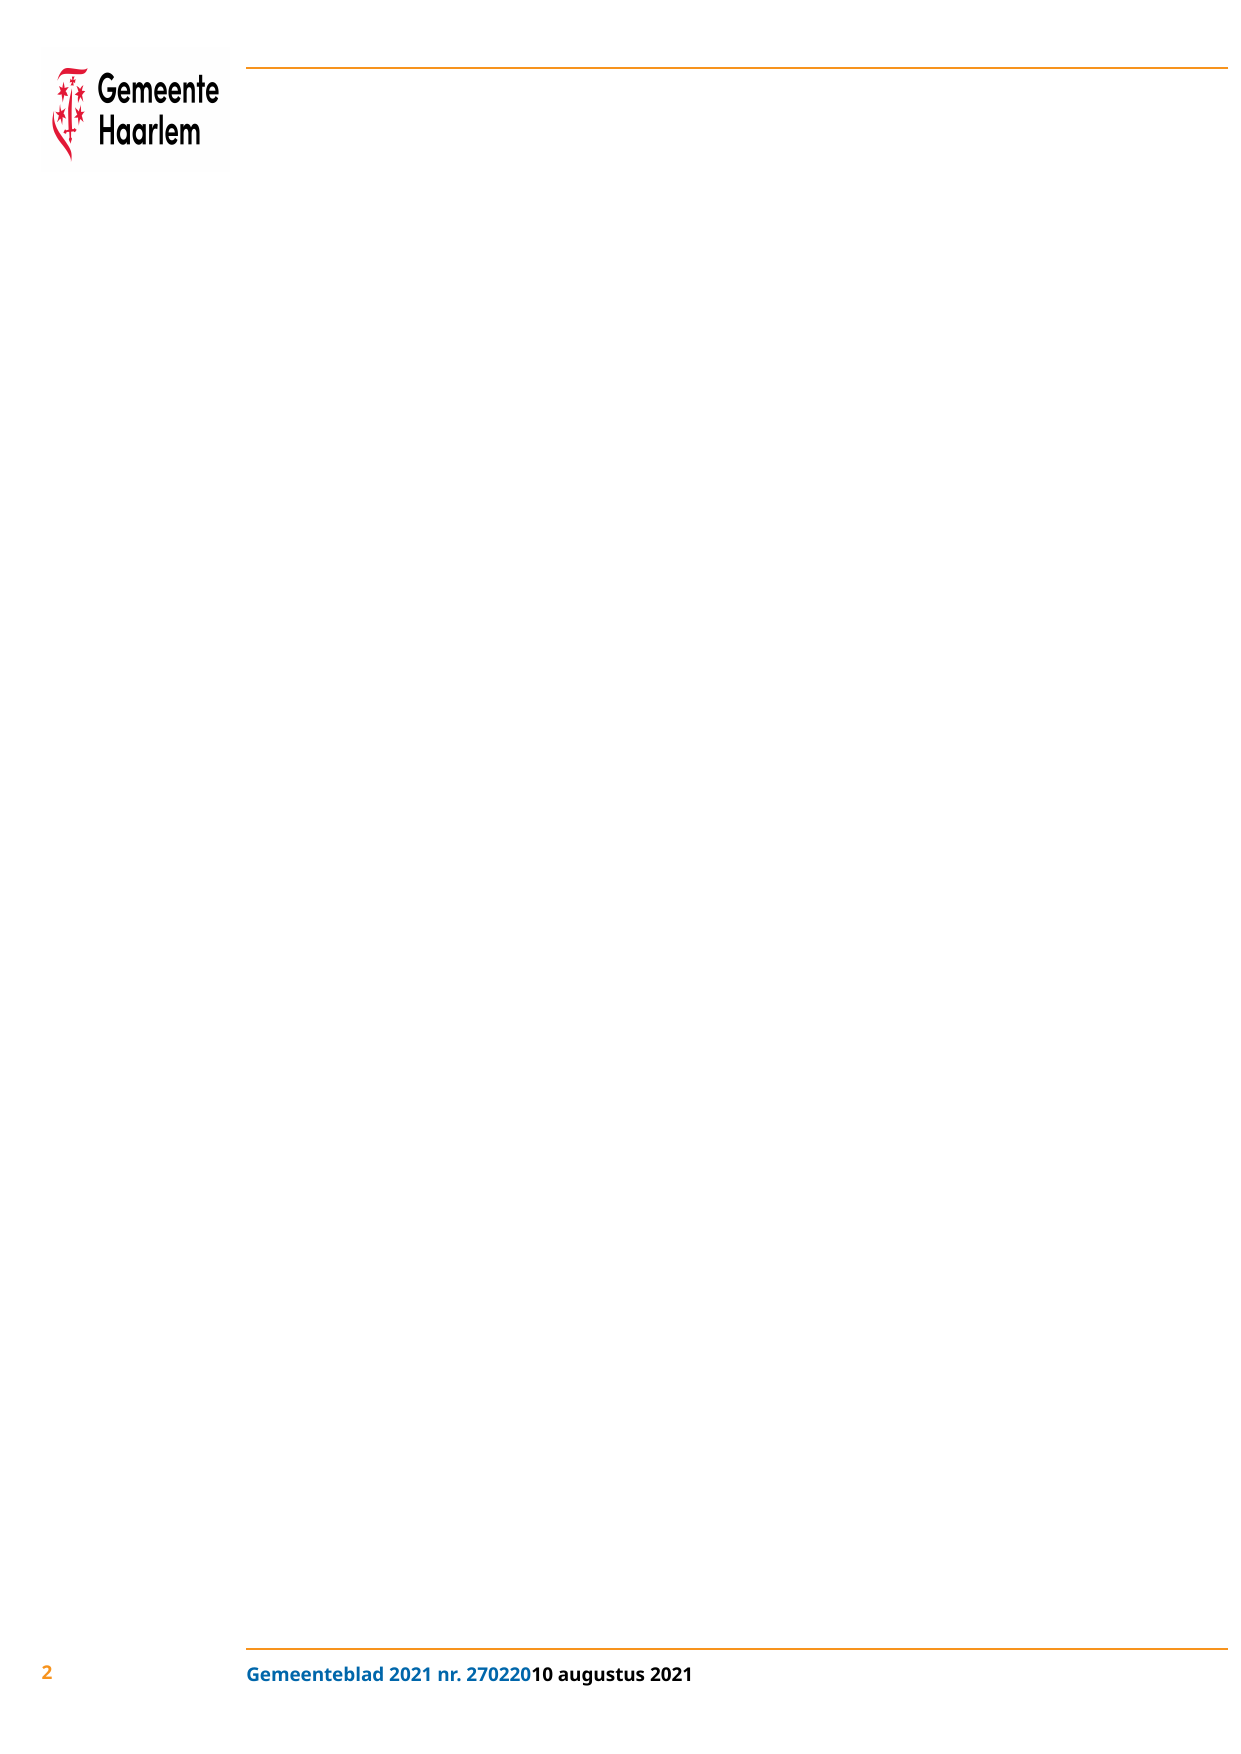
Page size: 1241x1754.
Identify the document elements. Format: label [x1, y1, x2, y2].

picture [41, 47, 231, 172]
